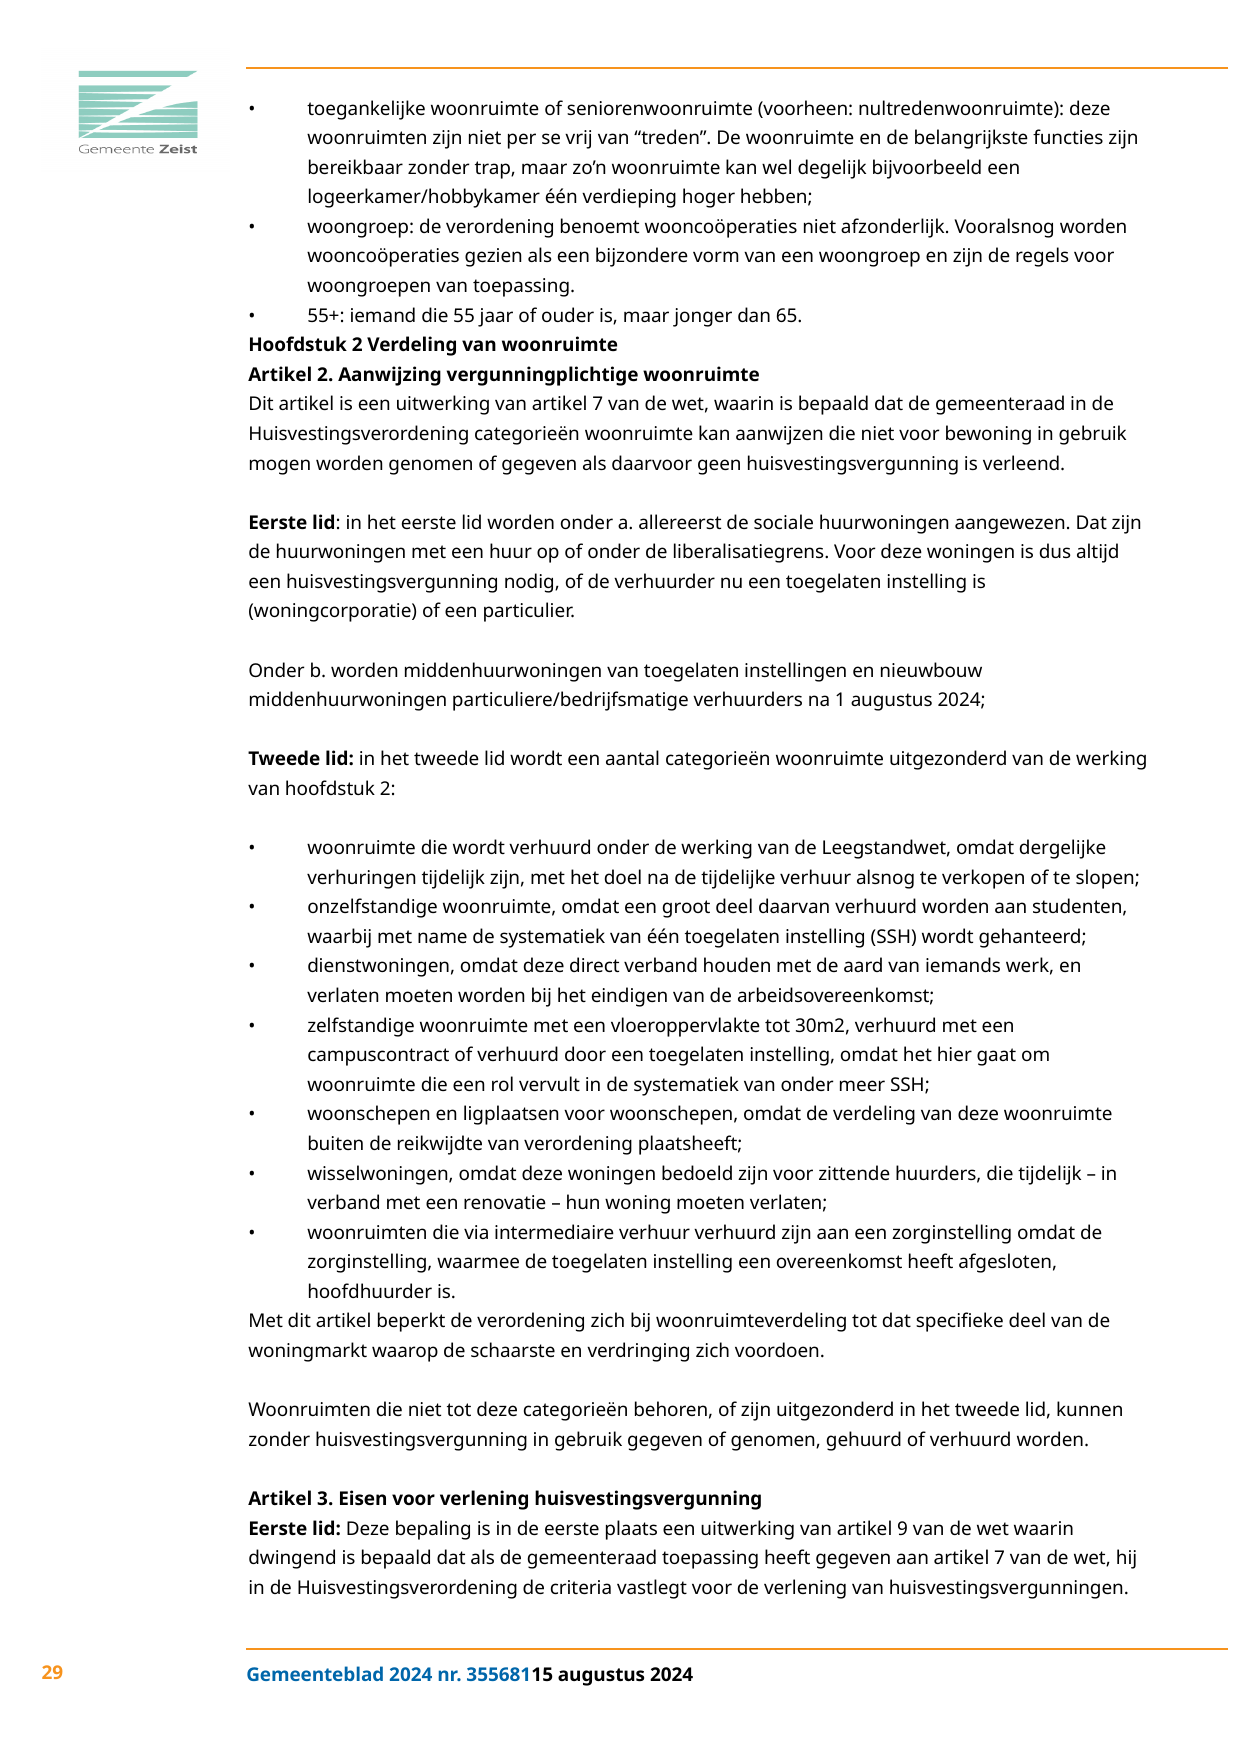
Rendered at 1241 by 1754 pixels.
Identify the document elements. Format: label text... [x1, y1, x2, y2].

list woonruimte die wordt verhuurd onder de werking van de Leegstandwet, omdat dergelijke verhuringen tijdelijk zijn, met het doel na de tijdelijke verhuur alsnog te verkopen of te slopen; [248, 834, 1152, 890]
text Artikel 3. Eisen voor verlening huisvestingsvergunning [248, 1485, 1152, 1511]
list 55+: iemand die 55 jaar of ouder is, maar jonger dan 65. [248, 302, 1152, 328]
text Woonruimten die niet tot deze categorieën behoren, of zijn uitgezonderd in het tweede lid, kunnen zonder huisvestingsvergunning in gebruik gegeven of genomen, gehuurd of verhuurd worden. [248, 1396, 1152, 1452]
text Onder b. worden middenhuurwoningen van toegelaten instellingen en nieuwbouw middenhuurwoningen particuliere/bedrijfsmatige verhuurders na 1 augustus 2024; [248, 657, 1152, 712]
text Dit artikel is een uitwerking van artikel 7 van de wet, waarin is bepaald dat de gemeenteraad in de Huisvestingsverordening categorieën woonruimte kan aanwijzen die niet voor bewoning in gebruik mogen worden genomen of gegeven als daarvoor geen huisvestingsvergunning is verleend. [248, 391, 1152, 476]
text Eerste lid: in het eerste lid worden onder a. allereerst de sociale huurwoningen aangewezen. Dat zijn de huurwoningen met een huur op of onder de liberalisatiegrens. Voor deze woningen is dus altijd een huisvestingsvergunning nodig, of de verhuurder nu een toegelaten instelling is (woningcorporatie) of een particulier. [248, 509, 1152, 623]
list woongroep: de verordening benoemt wooncoöperaties niet afzonderlijk. Vooralsnog worden wooncoöperaties gezien als een bijzondere vorm van een woongroep en zijn de regels voor woongroepen van toepassing. [248, 213, 1152, 298]
list toegankelijke woonruimte of seniorenwoonruimte (voorheen: nultredenwoonruimte): deze woonruimten zijn niet per se vrij van “treden”. De woonruimte en de belangrijkste functies zijn bereikbaar zonder trap, maar zo’n woonruimte kan wel degelijk bijvoorbeeld een logeerkamer/hobbykamer één verdieping hoger hebben; [248, 95, 1152, 209]
list wisselwoningen, omdat deze woningen bedoeld zijn voor zittende huurders, die tijdelijk – in verband met een renovatie – hun woning moeten verlaten; [248, 1160, 1152, 1215]
list zelfstandige woonruimte met een vloeroppervlakte tot 30m2, verhuurd met een campuscontract of verhuurd door een toegelaten instelling, omdat het hier gaat om woonruimte die een rol vervult in de systematiek van onder meer SSH; [248, 1012, 1152, 1097]
picture [41, 47, 231, 172]
list woonschepen en ligplaatsen voor woonschepen, omdat de verdeling van deze woonruimte buiten de reikwijdte van verordening plaatsheeft; [248, 1101, 1152, 1156]
list onzelfstandige woonruimte, omdat een groot deel daarvan verhuurd worden aan studenten, waarbij met name de systematiek van één toegelaten instelling (SSH) wordt gehanteerd; [248, 893, 1152, 949]
text Tweede lid: in het tweede lid wordt een aantal categorieën woonruimte uitgezonderd van de werking van hoofdstuk 2: [248, 746, 1152, 801]
text Eerste lid: Deze bepaling is in de eerste plaats een uitwerking van artikel 9 van de wet waarin dwingend is bepaald dat als de gemeenteraad toepassing heeft gegeven aan artikel 7 van de wet, hij in de Huisvestingsverordening de criteria vastlegt voor de verlening van huisvestingsvergunningen. [248, 1515, 1152, 1600]
text Hoofdstuk 2 Verdeling van woonruimte [248, 331, 1152, 357]
list woonruimten die via intermediaire verhuur verhuurd zijn aan een zorginstelling omdat de zorginstelling, waarmee de toegelaten instelling een overeenkomst heeft afgesloten, hoofdhuurder is. [248, 1219, 1152, 1304]
text Met dit artikel beperkt de verordening zich bij woonruimteverdeling tot dat specifieke deel van de woningmarkt waarop de schaarste en verdringing zich voordoen. [248, 1308, 1152, 1363]
list dienstwoningen, omdat deze direct verband houden met de aard van iemands werk, en verlaten moeten worden bij het eindigen van de arbeidsovereenkomst; [248, 953, 1152, 1008]
text Artikel 2. Aanwijzing vergunningplichtige woonruimte [248, 361, 1152, 387]
